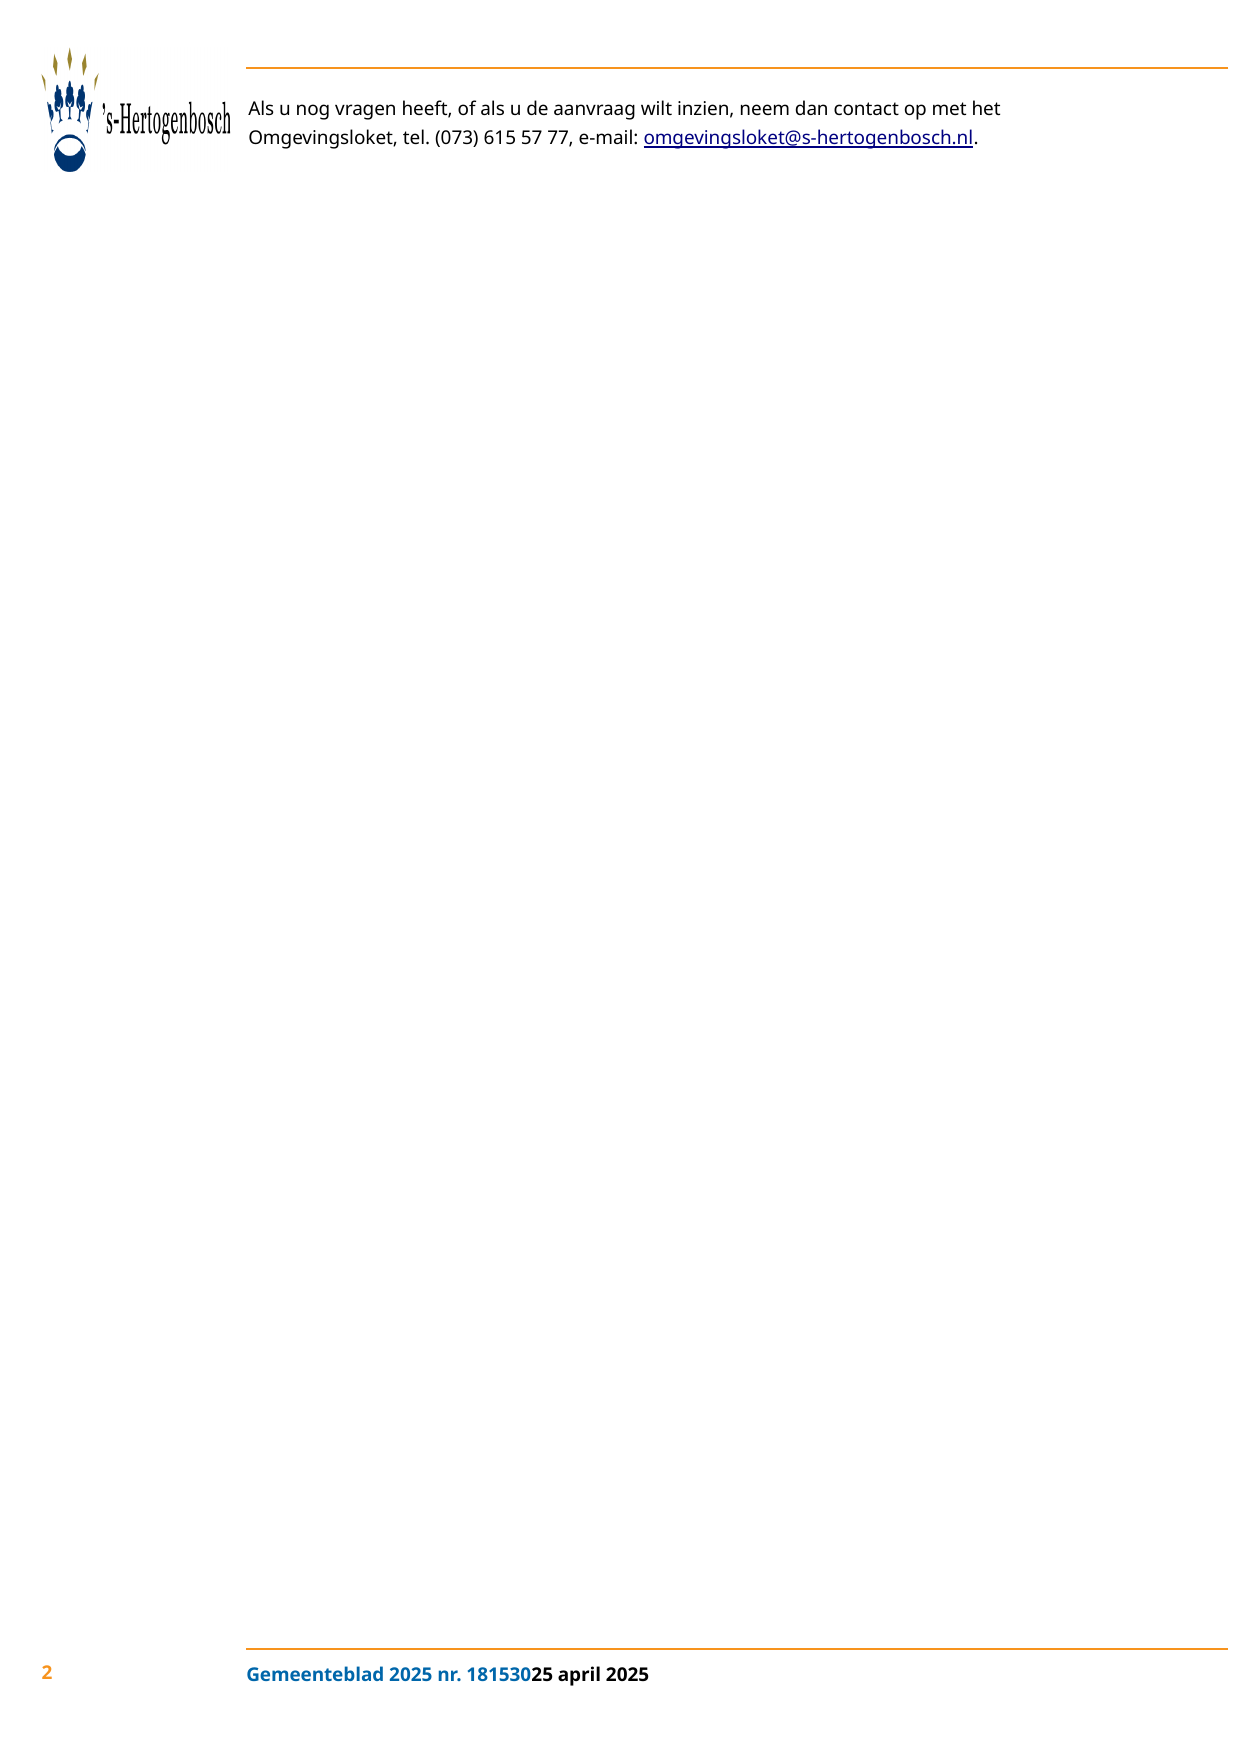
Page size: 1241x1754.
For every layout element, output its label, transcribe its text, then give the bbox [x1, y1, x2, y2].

text Als u nog vragen heeft, of als u de aanvraag wilt inzien, neem dan contact op met het Omgevingsloket, tel. (073) 615 57 77, e-mail: omgevingsloket@s-hertogenbosch.nl. [248, 95, 1152, 150]
picture [41, 47, 231, 172]
